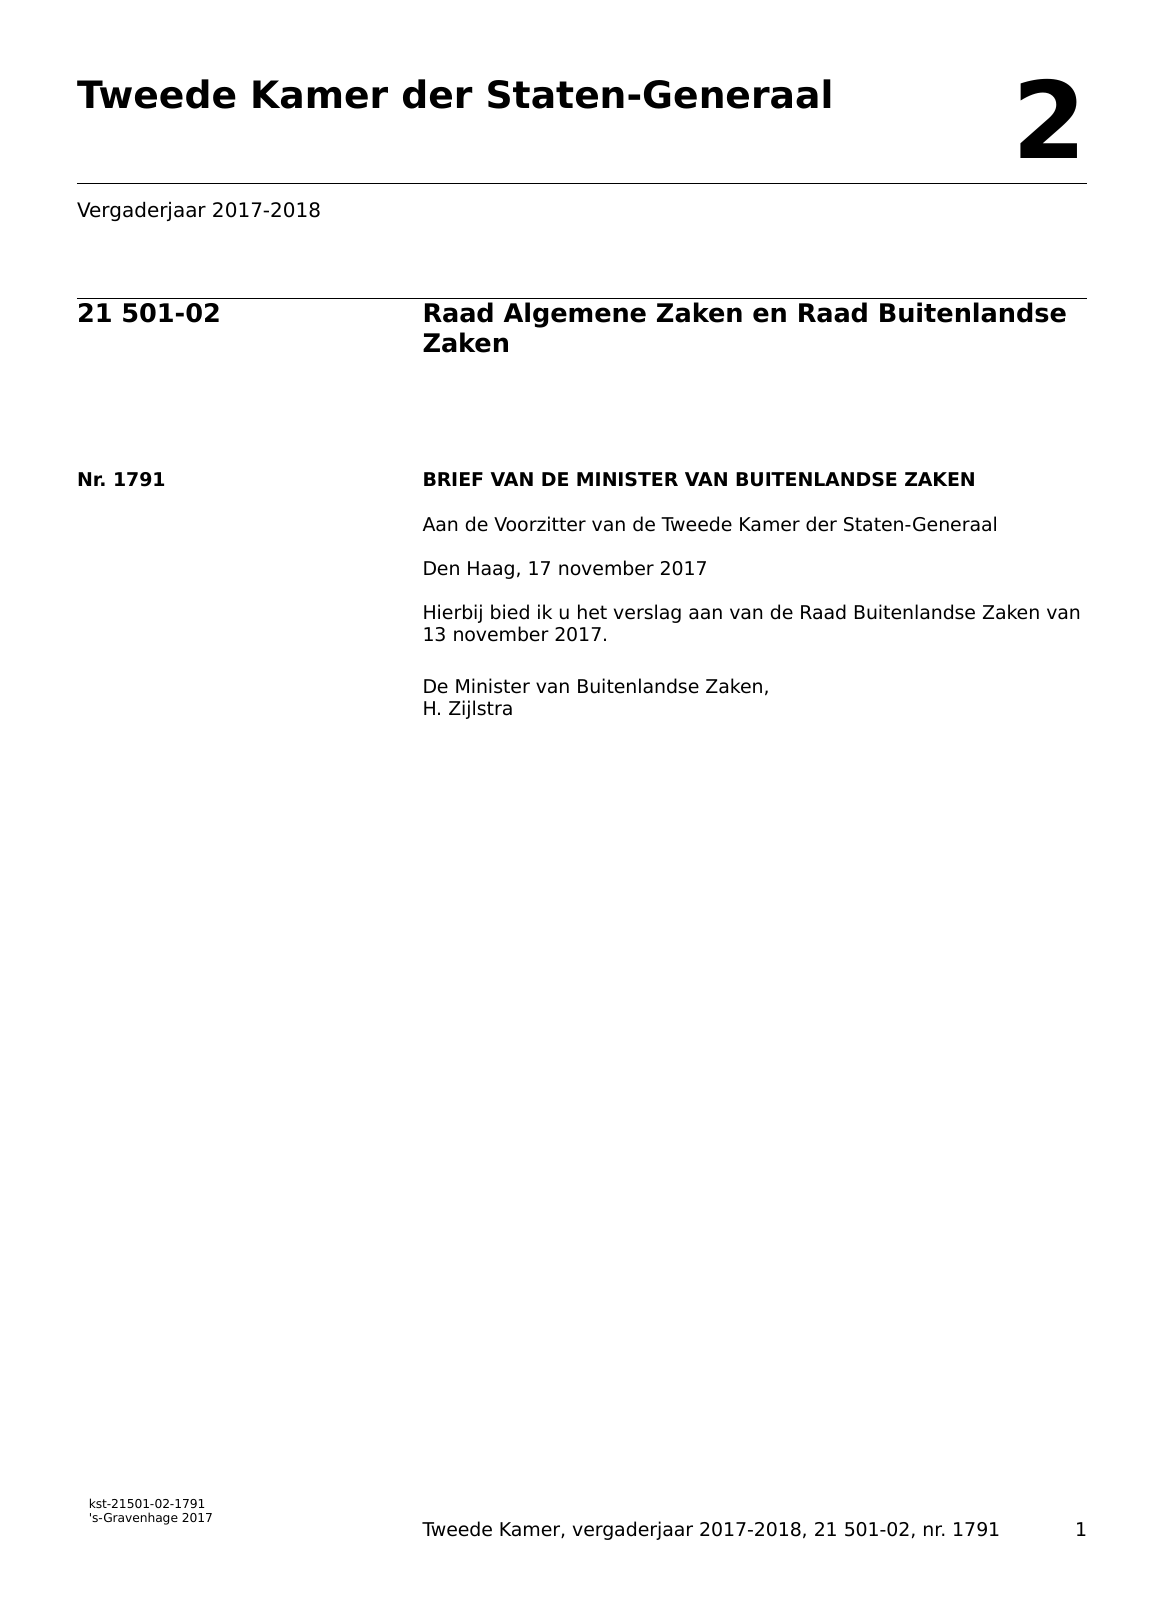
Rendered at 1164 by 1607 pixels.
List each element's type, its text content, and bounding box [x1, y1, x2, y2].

text De Minister van Buitenlandse Zaken, H. Zijlstra [422, 676, 1087, 720]
text Den Haag, 17 november 2017 [422, 558, 1087, 580]
text Aan de Voorzitter van de Tweede Kamer der Staten-Generaal [422, 513, 1087, 536]
text 's-Gravenhage 2017 [88, 1511, 323, 1525]
table_cell Vergaderjaar 2017-2018 [77, 184, 1087, 298]
text kst-21501-02-1791 [88, 1497, 323, 1511]
table_header 2 [886, 59, 1087, 183]
text Hierbij bied ik u het verslag aan van de Raad Buitenlandse Zaken van 13 november 2017. [422, 602, 1087, 646]
subtitle 21 501-02 Raad Algemene Zaken en Raad Buitenlandse Zaken [77, 299, 1087, 358]
table_header Tweede Kamer der Staten-Generaal [77, 59, 886, 183]
subtitle Nr. 1791 BRIEF VAN DE MINISTER VAN BUITENLANDSE ZAKEN [77, 469, 1087, 491]
